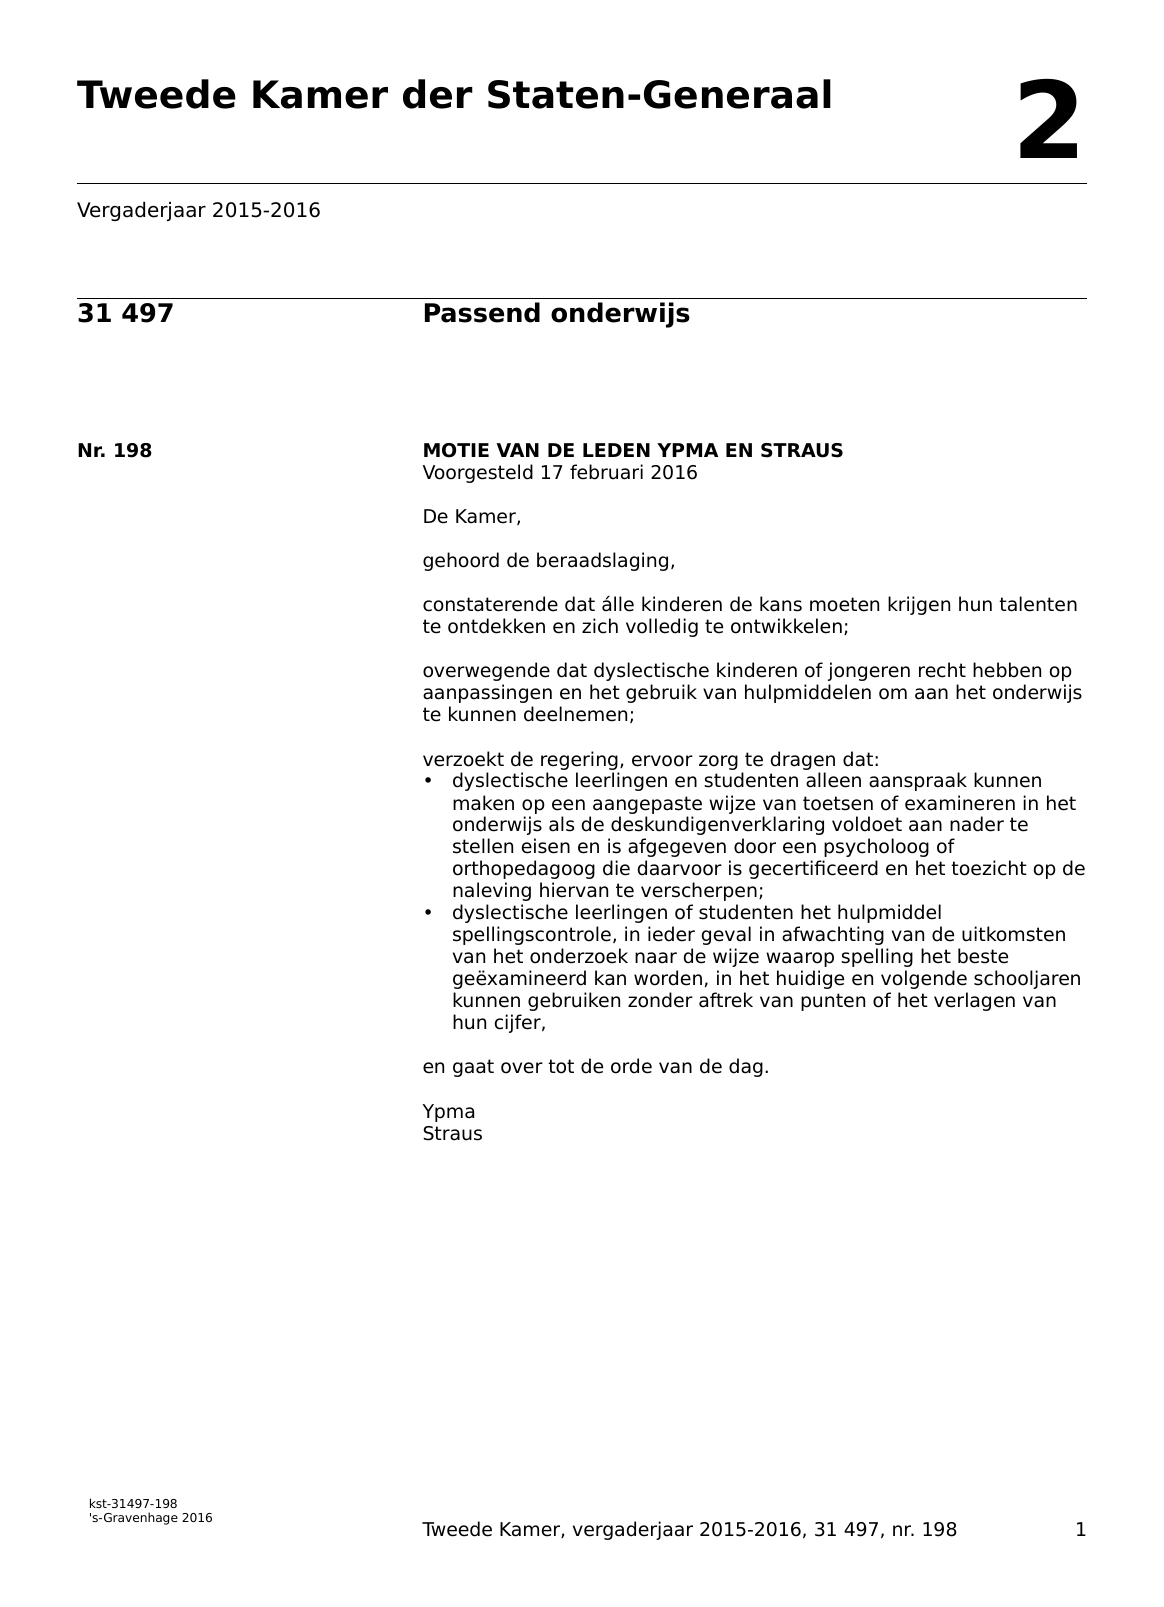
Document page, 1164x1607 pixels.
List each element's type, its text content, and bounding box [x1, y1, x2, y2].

text Straus [422, 1122, 1087, 1144]
text overwegende dat dyslectische kinderen of jongeren recht hebben op aanpassingen en het gebruik van hulpmiddelen om aan het onderwijs te kunnen deelnemen; [422, 660, 1087, 726]
subtitle 31 497 Passend onderwijs [77, 299, 1087, 329]
text constaterende dat álle kinderen de kans moeten krijgen hun talenten te ontdekken en zich volledig te ontwikkelen; [422, 594, 1087, 638]
text kst-31497-198 [88, 1497, 323, 1511]
subtitle Nr. 198 MOTIE VAN DE LEDEN YPMA EN STRAUS [77, 440, 1087, 462]
table_cell Vergaderjaar 2015-2016 [77, 184, 1087, 298]
text gehoord de beraadslaging, [422, 550, 1087, 572]
text Ypma [422, 1101, 1087, 1122]
text 's-Gravenhage 2016 [88, 1511, 323, 1525]
text • dyslectische leerlingen en studenten alleen aanspraak kunnen maken op een aangepaste wijze van toetsen of examineren in het onderwijs als de deskundigenverklaring voldoet aan nader te stellen eisen en is afgegeven door een psycholoog of orthopedagoog die daarvoor is gecertificeerd en het toezicht op de naleving hiervan te verscherpen; [422, 770, 1087, 902]
text verzoekt de regering, ervoor zorg te dragen dat: [422, 748, 1087, 770]
text Voorgesteld 17 februari 2016 [422, 462, 1087, 484]
text en gaat over tot de orde van de dag. [422, 1056, 1087, 1078]
text • dyslectische leerlingen of studenten het hulpmiddel spellingscontrole, in ieder geval in afwachting van de uitkomsten van het onderzoek naar de wijze waarop spelling het beste geëxamineerd kan worden, in het huidige en volgende schooljaren kunnen gebruiken zonder aftrek van punten of het verlagen van hun cijfer, [422, 902, 1087, 1034]
text De Kamer, [422, 506, 1087, 528]
table_header Tweede Kamer der Staten-Generaal [77, 59, 886, 183]
table_header 2 [886, 59, 1087, 183]
